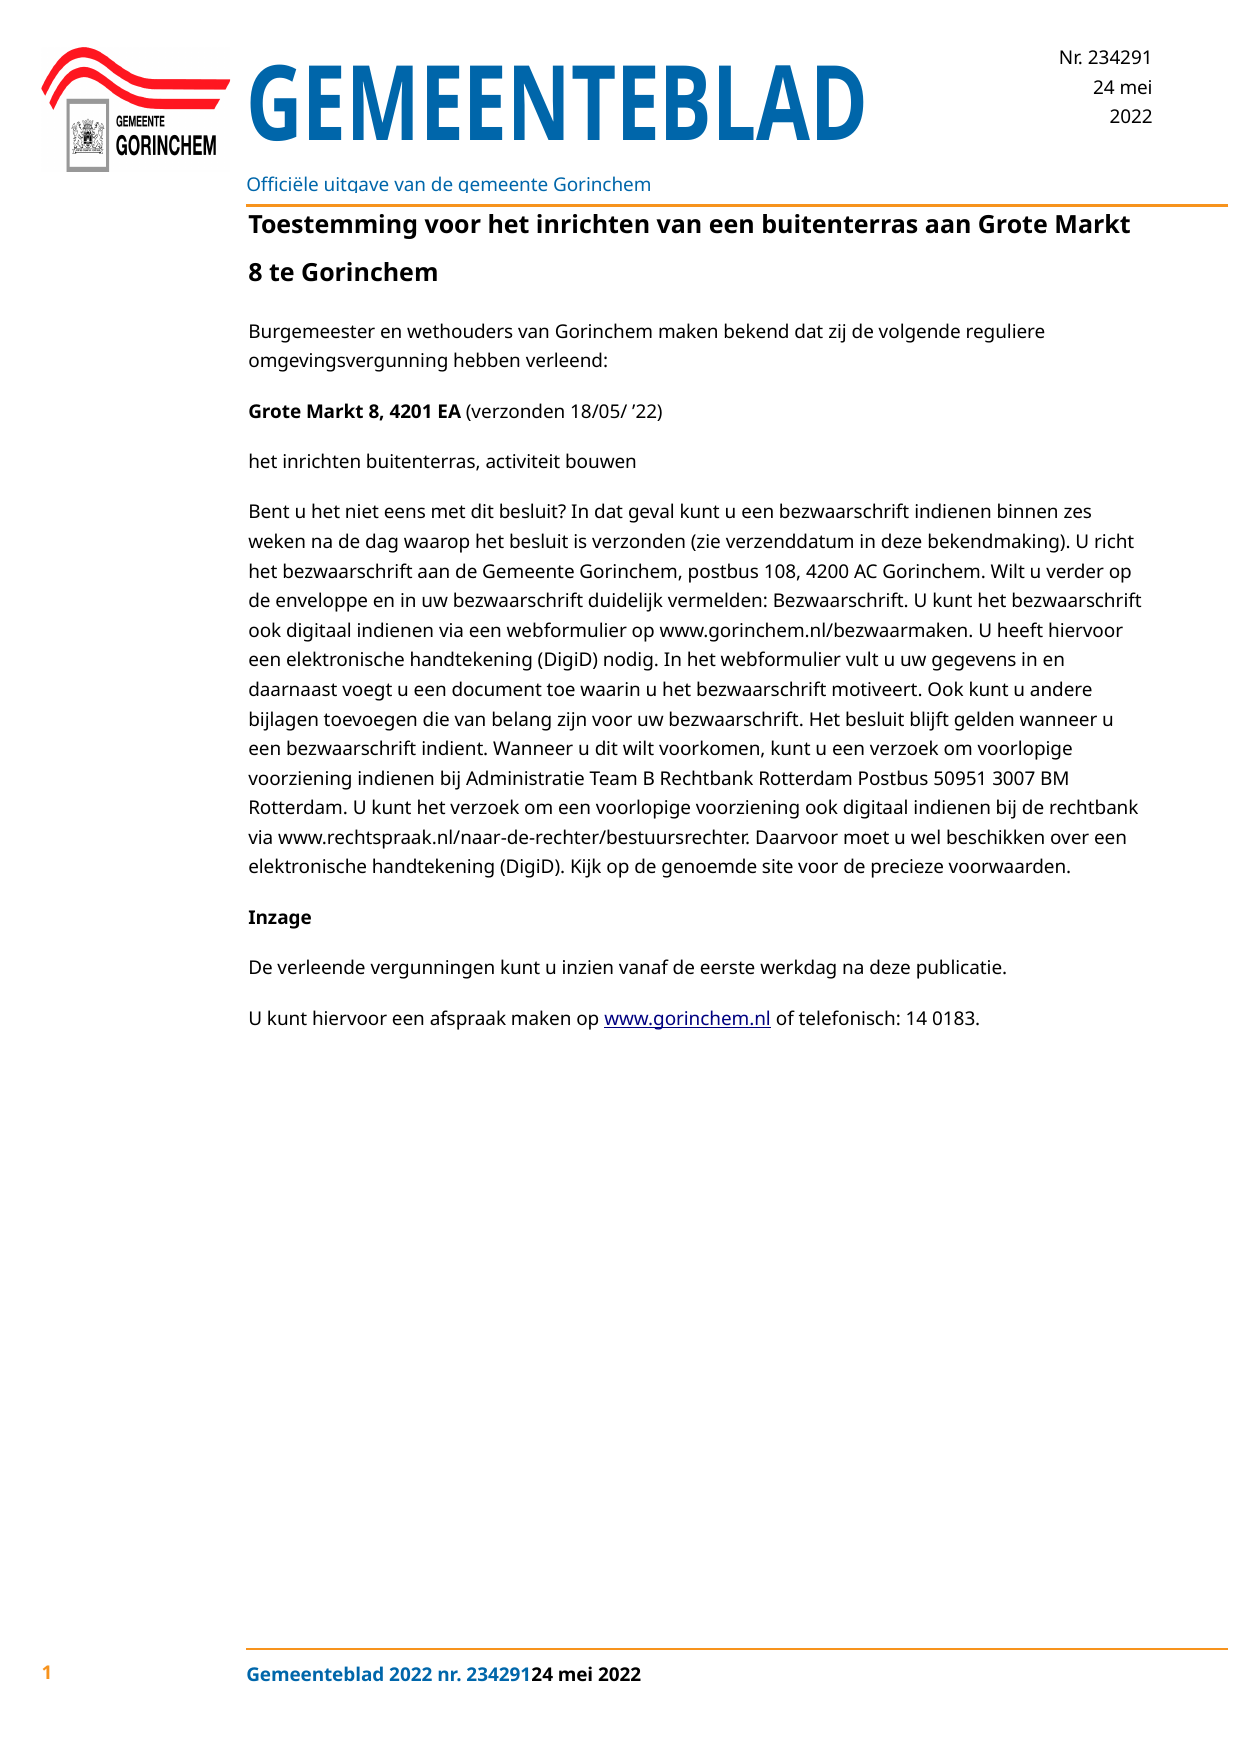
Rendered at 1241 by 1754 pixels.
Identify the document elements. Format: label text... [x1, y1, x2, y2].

text Burgemeester en wethouders van Gorinchem maken bekend dat zij de volgende reguliere omgevingsvergunning hebben verleend: [248, 318, 1152, 373]
text Inzage [248, 904, 1152, 930]
text het inrichten buitenterras, activiteit bouwen [248, 448, 1152, 474]
text De verleende vergunningen kunt u inzien vanaf de eerste werkdag na deze publicatie. [248, 954, 1152, 980]
text Toestemming voor het inrichten van een buitenterras aan Grote Markt 8 te Gorinchem [248, 207, 1152, 288]
text Bent u het niet eens met dit besluit? In dat geval kunt u een bezwaarschrift indienen binnen zes weken na de dag waarop het besluit is verzonden (zie verzenddatum in deze bekendmaking). U richt het bezwaarschrift aan de Gemeente Gorinchem, postbus 108, 4200 AC Gorinchem. Wilt u verder op de enveloppe en in uw bezwaarschrift duidelijk vermelden: Bezwaarschrift. U kunt het bezwaarschrift ook digitaal indienen via een webformulier op www.gorinchem.nl/bezwaarmaken. U heeft hiervoor een elektronische handtekening (DigiD) nodig. In het webformulier vult u uw gegevens in en daarnaast voegt u een document toe waarin u het bezwaarschrift motiveert. Ook kunt u andere bijlagen toevoegen die van belang zijn voor uw bezwaarschrift. Het besluit blijft gelden wanneer u een bezwaarschrift indient. Wanneer u dit wilt voorkomen, kunt u een verzoek om voorlopige voorziening indienen bij Administratie Team B Rechtbank Rotterdam Postbus 50951 3007 BM Rotterdam. U kunt het verzoek om een voorlopige voorziening ook digitaal indienen bij de rechtbank via www.rechtspraak.nl/naar-de-rechter/bestuursrechter. Daarvoor moet u wel beschikken over een elektronische handtekening (DigiD). Kijk op de genoemde site voor de precieze voorwaarden. [248, 499, 1152, 879]
text Grote Markt 8, 4201 EA (verzonden 18/05/ ’22) [248, 398, 1152, 424]
text U kunt hiervoor een afspraak maken op www.gorinchem.nl of telefonisch: 14 0183. [248, 1005, 1152, 1031]
picture [41, 47, 231, 172]
